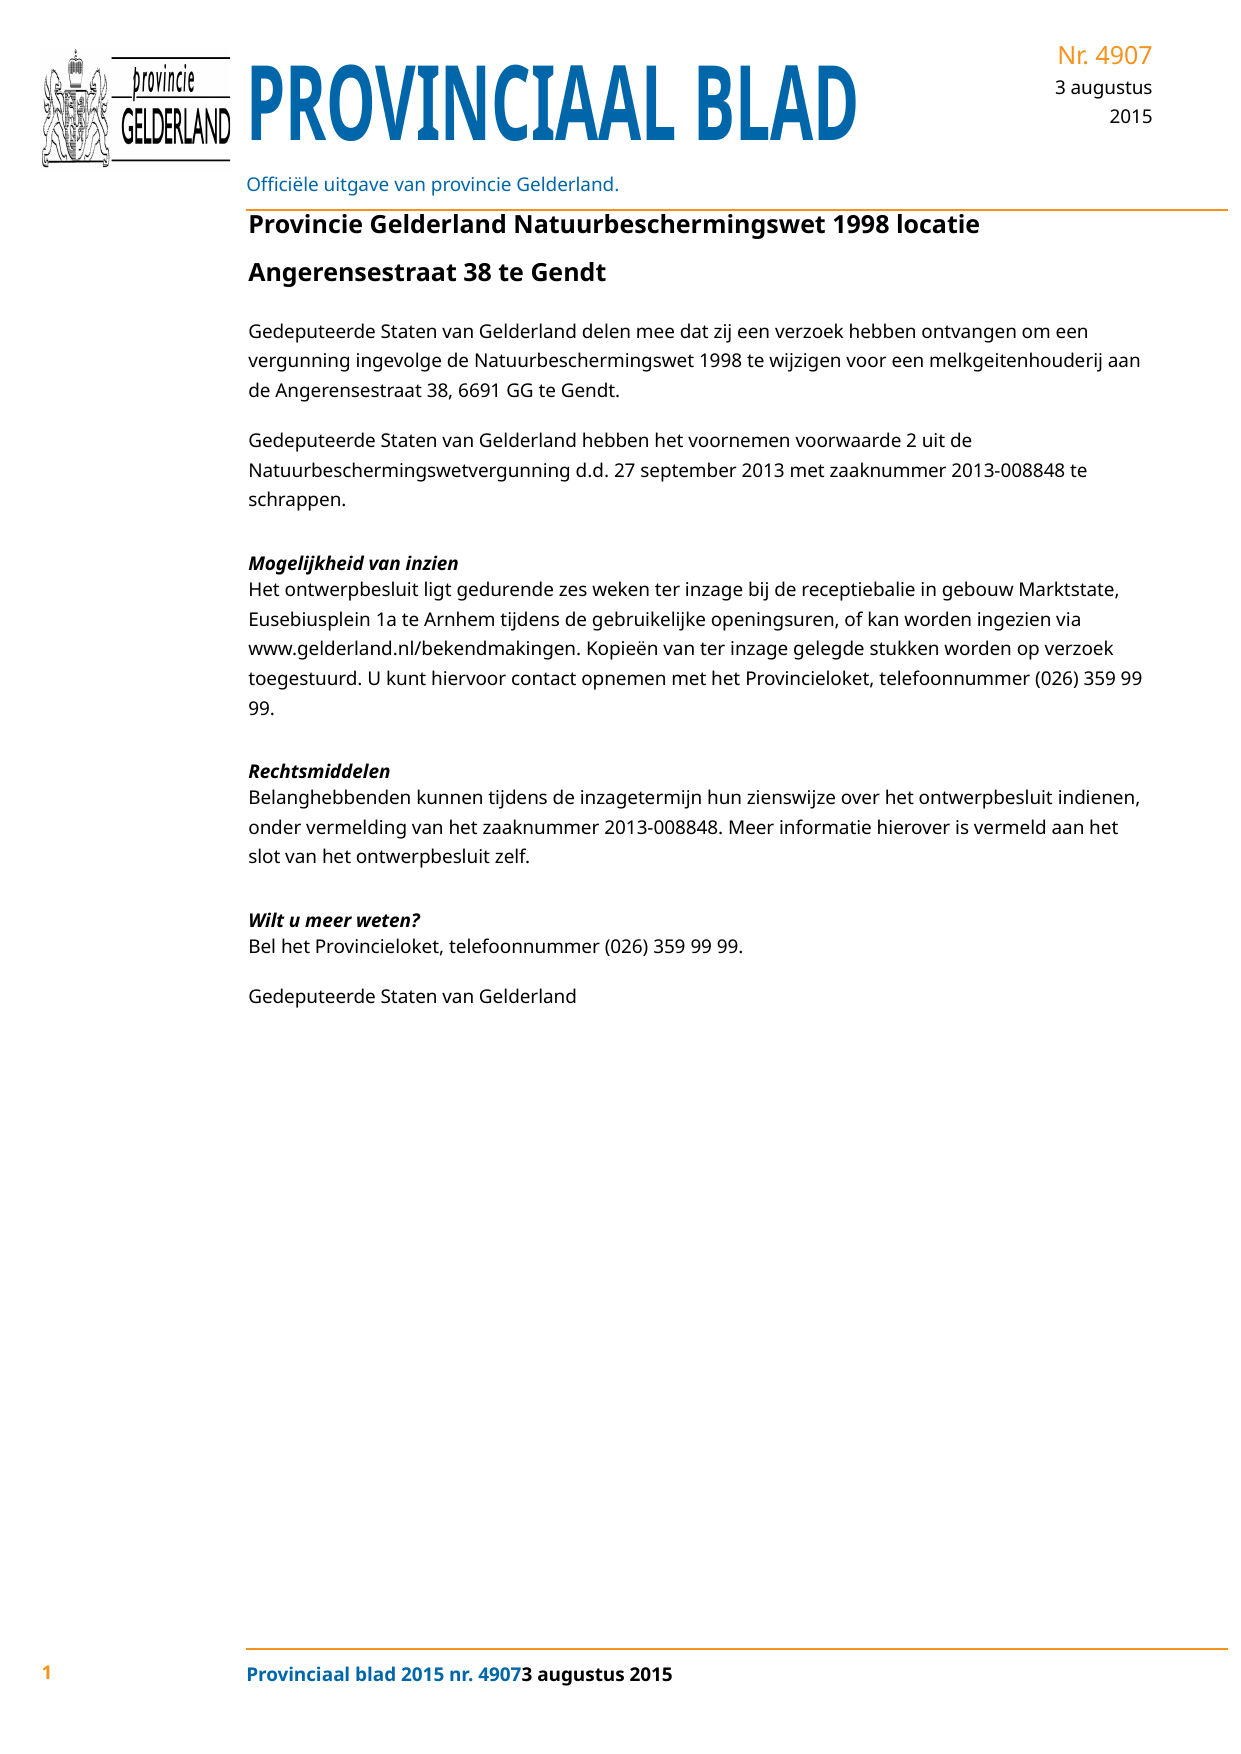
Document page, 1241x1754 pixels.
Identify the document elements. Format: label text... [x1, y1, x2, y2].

text Gedeputeerde Staten van Gelderland hebben het voornemen voorwaarde 2 uit de Natuurbeschermingswetvergunning d.d. 27 september 2013 met zaaknummer 2013-008848 te schrappen. [248, 427, 1152, 512]
picture [41, 47, 231, 172]
text Wilt u meer weten? [248, 907, 1152, 933]
text Gedeputeerde Staten van Gelderland delen mee dat zij een verzoek hebben ontvangen om een vergunning ingevolge de Natuurbeschermingswet 1998 te wijzigen voor een melkgeitenhouderij aan de Angerensestraat 38, 6691 GG te Gendt. [248, 318, 1152, 403]
text Gedeputeerde Staten van Gelderland [248, 984, 1152, 1009]
text Bel het Provincieloket, telefoonnummer (026) 359 99 99. [248, 933, 1152, 959]
text Mogelijkheid van inzien [248, 551, 1152, 576]
text Het ontwerpbesluit ligt gedurende zes weken ter inzage bij de receptiebalie in gebouw Marktstate, Eusebiusplein 1a te Arnhem tijdens de gebruikelijke openingsuren, of kan worden ingezien via www.gelderland.nl/bekendmakingen. Kopieën van ter inzage gelegde stukken worden op verzoek toegestuurd. U kunt hiervoor contact opnemen met het Provincieloket, telefoonnummer (026) 359 99 99. [248, 576, 1152, 720]
text Belanghebbenden kunnen tijdens de inzagetermijn hun zienswijze over het ontwerpbesluit indienen, onder vermelding van het zaaknummer 2013-008848. Meer informatie hierover is vermeld aan het slot van het ontwerpbesluit zelf. [248, 784, 1152, 869]
text Provincie Gelderland Natuurbeschermingswet 1998 locatie Angerensestraat 38 te Gendt [248, 211, 1152, 288]
text Rechtsmiddelen [248, 759, 1152, 784]
